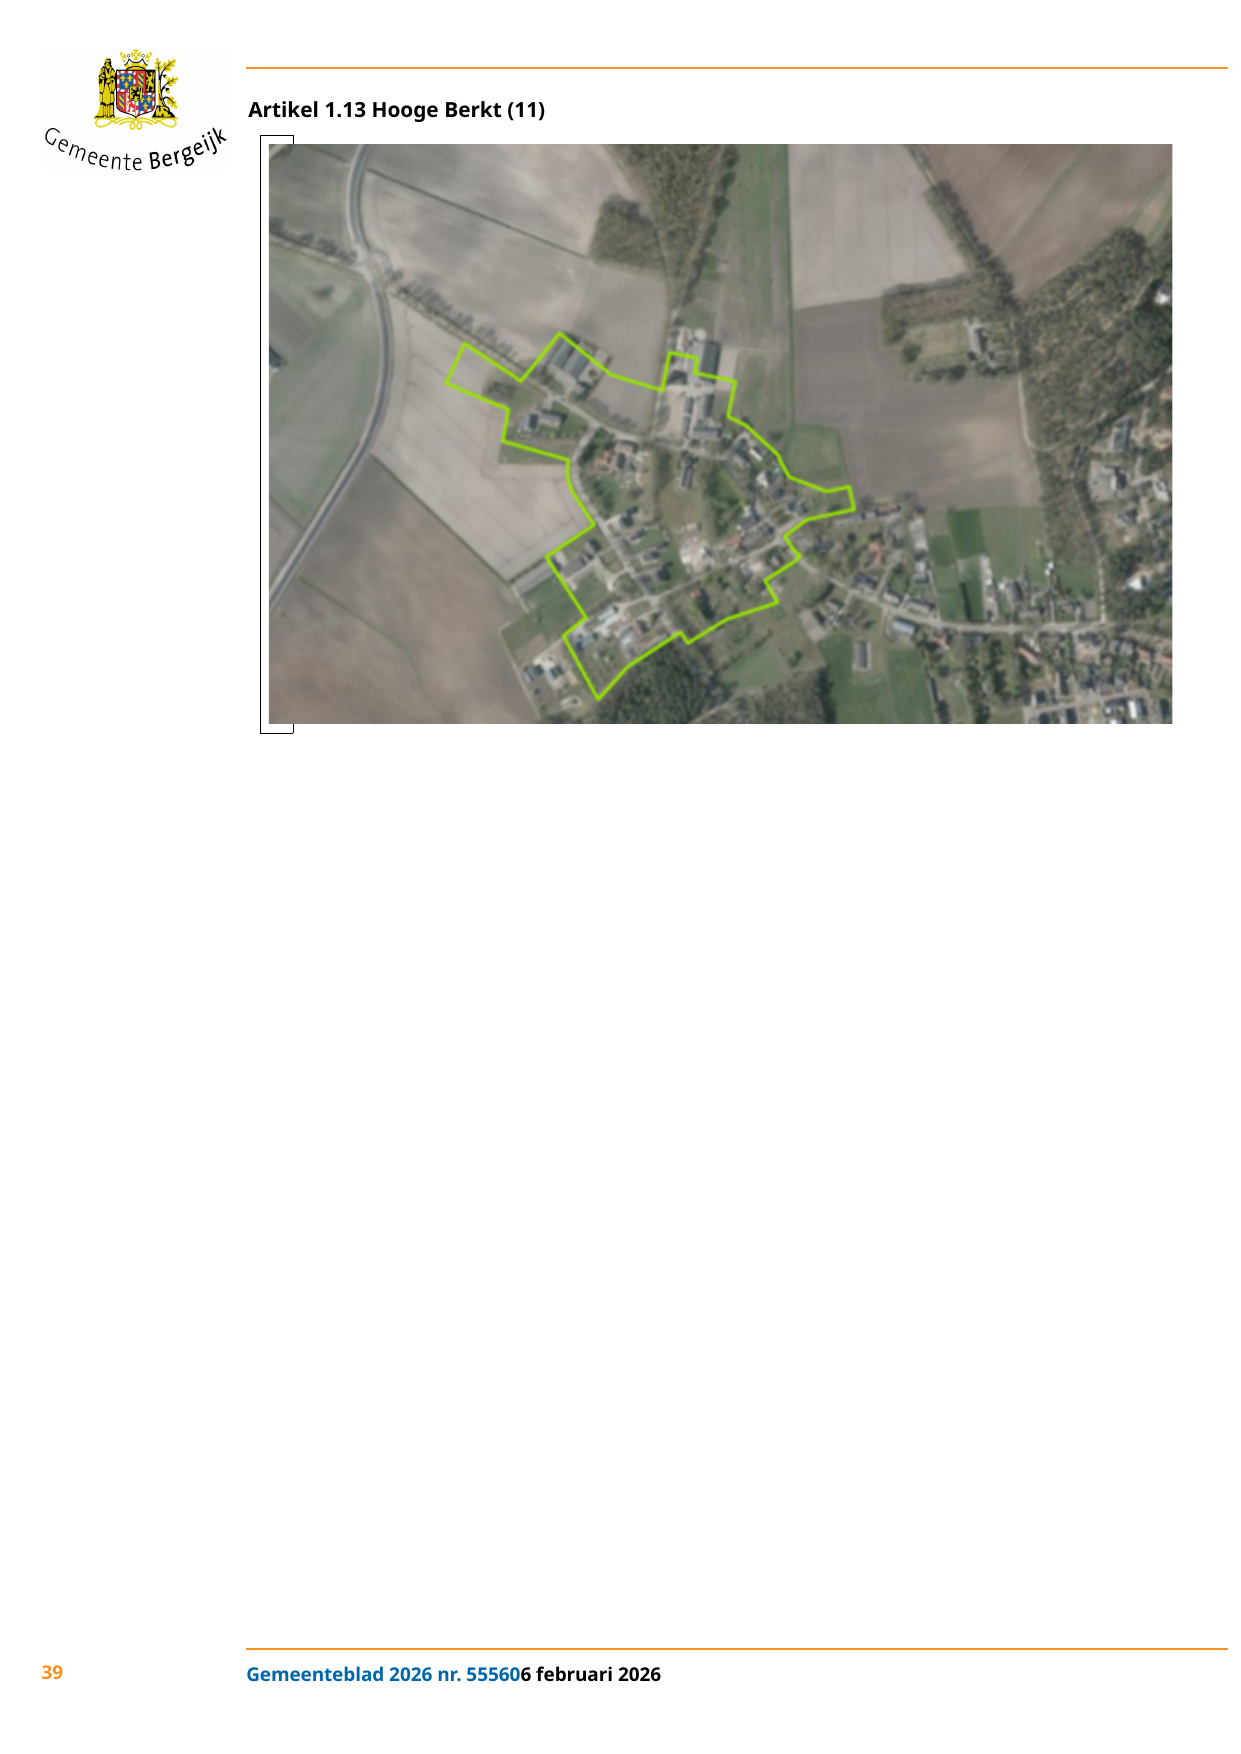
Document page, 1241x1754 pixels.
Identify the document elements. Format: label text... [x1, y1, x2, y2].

picture [268, 144, 1173, 724]
picture [41, 47, 231, 172]
text Artikel 1.13 Hooge Berkt (11) [248, 95, 1152, 123]
